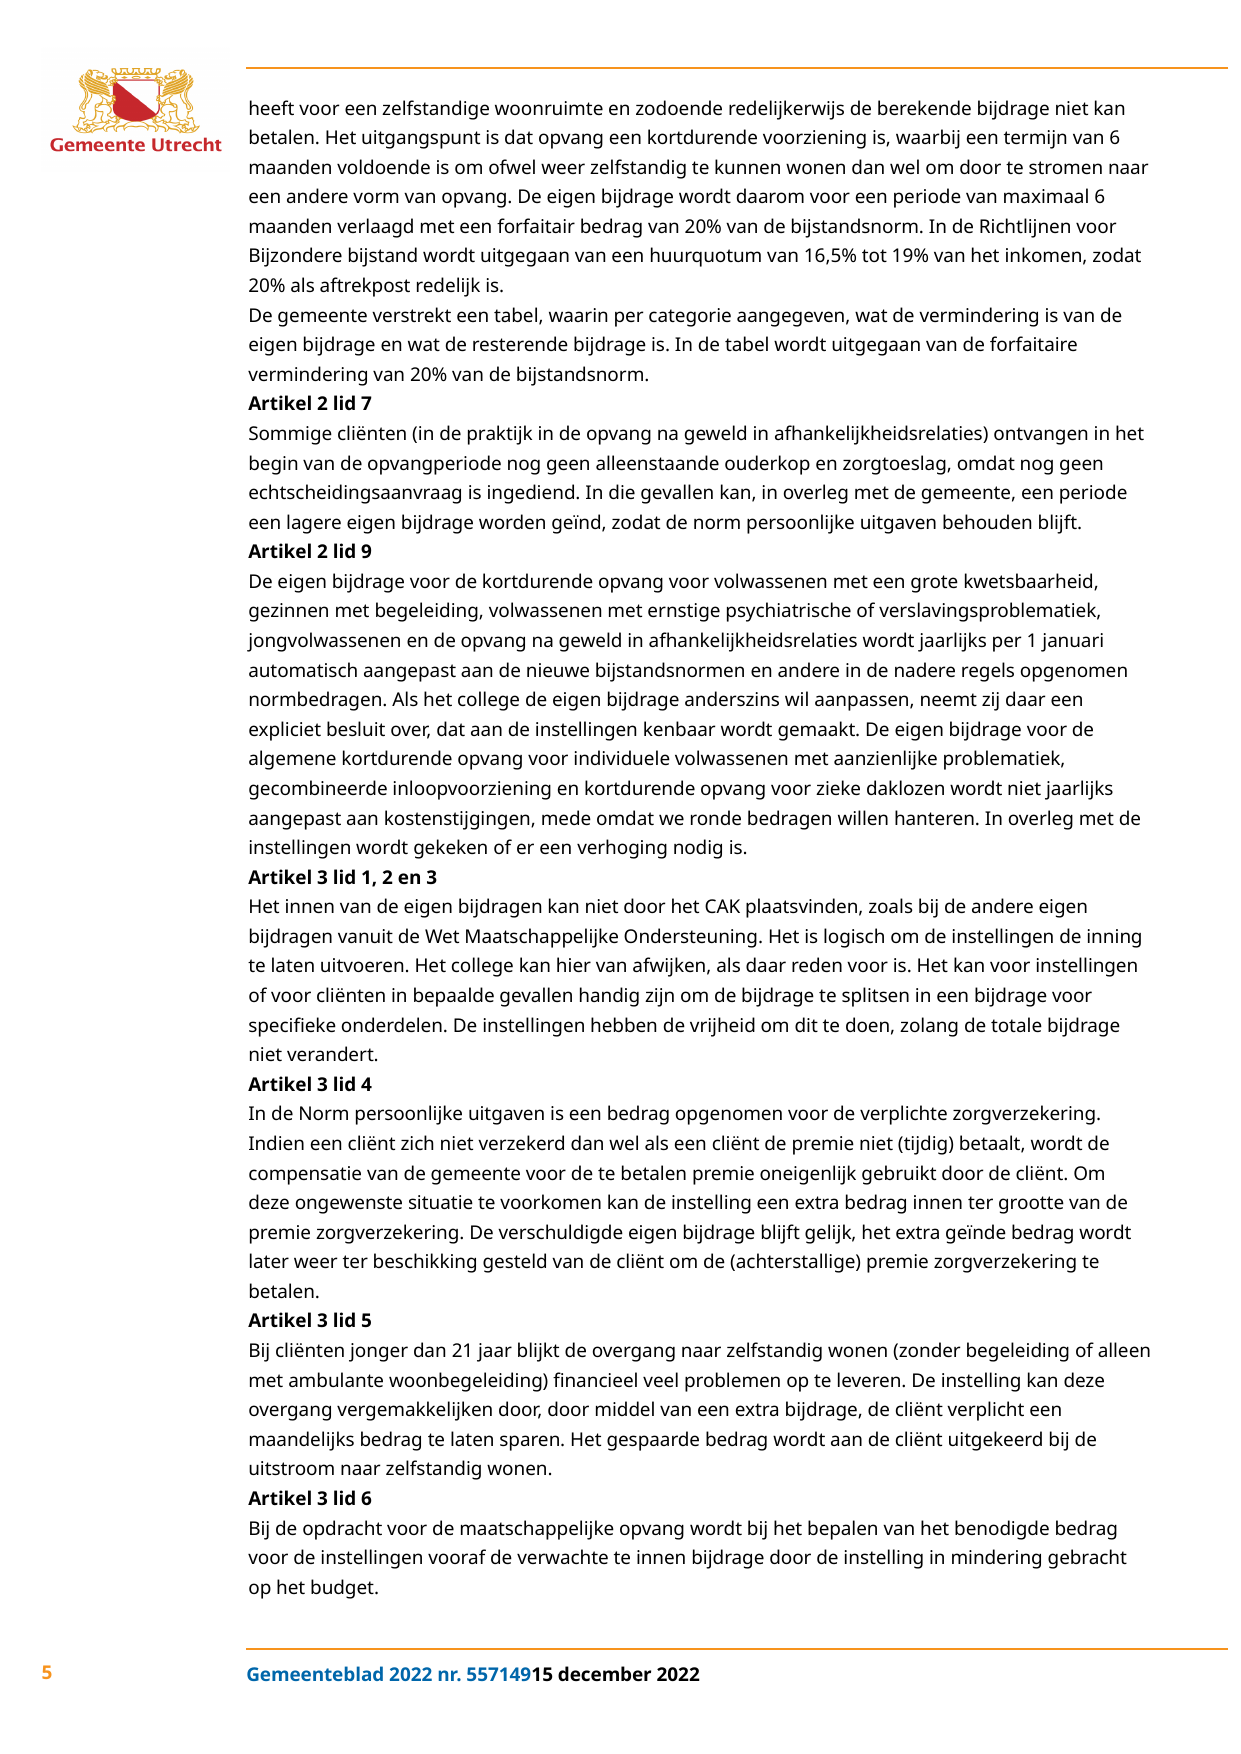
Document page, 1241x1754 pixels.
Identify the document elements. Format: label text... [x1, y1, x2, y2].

text De gemeente verstrekt een tabel, waarin per categorie aangegeven, wat de vermindering is van de eigen bijdrage en wat de resterende bijdrage is. In de tabel wordt uitgegaan van de forfaitaire vermindering van 20% van de bijstandsnorm. [248, 302, 1152, 387]
picture [41, 47, 231, 172]
text Artikel 2 lid 7 [248, 391, 1152, 416]
text Artikel 2 lid 9 [248, 538, 1152, 564]
text Artikel 3 lid 5 [248, 1308, 1152, 1333]
text De eigen bijdrage voor de kortdurende opvang voor volwassenen met een grote kwetsbaarheid, gezinnen met begeleiding, volwassenen met ernstige psychiatrische of verslavingsproblematiek, jongvolwassenen en de opvang na geweld in afhankelijkheidsrelaties wordt jaarlijks per 1 januari automatisch aangepast aan de nieuwe bijstandsnormen en andere in de nadere regels opgenomen normbedragen. Als het college de eigen bijdrage anderszins wil aanpassen, neemt zij daar een expliciet besluit over, dat aan de instellingen kenbaar wordt gemaakt. De eigen bijdrage voor de algemene kortdurende opvang voor individuele volwassenen met aanzienlijke problematiek, gecombineerde inloopvoorziening en kortdurende opvang voor zieke daklozen wordt niet jaarlijks aangepast aan kostenstijgingen, mede omdat we ronde bedragen willen hanteren. In overleg met de instellingen wordt gekeken of er een verhoging nodig is. [248, 568, 1152, 860]
text Artikel 3 lid 1, 2 en 3 [248, 864, 1152, 890]
text heeft voor een zelfstandige woonruimte en zodoende redelijkerwijs de berekende bijdrage niet kan betalen. Het uitgangspunt is dat opvang een kortdurende voorziening is, waarbij een termijn van 6 maanden voldoende is om ofwel weer zelfstandig te kunnen wonen dan wel om door te stromen naar een andere vorm van opvang. De eigen bijdrage wordt daarom voor een periode van maximaal 6 maanden verlaagd met een forfaitair bedrag van 20% van de bijstandsnorm. In de Richtlijnen voor Bijzondere bijstand wordt uitgegaan van een huurquotum van 16,5% tot 19% van het inkomen, zodat 20% als aftrekpost redelijk is. [248, 95, 1152, 298]
text Bij de opdracht voor de maatschappelijke opvang wordt bij het bepalen van het benodigde bedrag voor de instellingen vooraf de verwachte te innen bijdrage door de instelling in mindering gebracht op het budget. [248, 1515, 1152, 1600]
text In de Norm persoonlijke uitgaven is een bedrag opgenomen voor de verplichte zorgverzekering. Indien een cliënt zich niet verzekerd dan wel als een cliënt de premie niet (tijdig) betaalt, wordt de compensatie van de gemeente voor de te betalen premie oneigenlijk gebruikt door de cliënt. Om deze ongewenste situatie te voorkomen kan de instelling een extra bedrag innen ter grootte van de premie zorgverzekering. De verschuldigde eigen bijdrage blijft gelijk, het extra geïnde bedrag wordt later weer ter beschikking gesteld van de cliënt om de (achterstallige) premie zorgverzekering te betalen. [248, 1101, 1152, 1304]
text Sommige cliënten (in de praktijk in de opvang na geweld in afhankelijkheidsrelaties) ontvangen in het begin van de opvangperiode nog geen alleenstaande ouderkop en zorgtoeslag, omdat nog geen echtscheidingsaanvraag is ingediend. In die gevallen kan, in overleg met de gemeente, een periode een lagere eigen bijdrage worden geïnd, zodat de norm persoonlijke uitgaven behouden blijft. [248, 420, 1152, 535]
text Artikel 3 lid 6 [248, 1485, 1152, 1511]
text Artikel 3 lid 4 [248, 1071, 1152, 1097]
text Het innen van de eigen bijdragen kan niet door het CAK plaatsvinden, zoals bij de andere eigen bijdragen vanuit de Wet Maatschappelijke Ondersteuning. Het is logisch om de instellingen de inning te laten uitvoeren. Het college kan hier van afwijken, als daar reden voor is. Het kan voor instellingen of voor cliënten in bepaalde gevallen handig zijn om de bijdrage te splitsen in een bijdrage voor specifieke onderdelen. De instellingen hebben de vrijheid om dit te doen, zolang de totale bijdrage niet verandert. [248, 893, 1152, 1067]
text Bij cliënten jonger dan 21 jaar blijkt de overgang naar zelfstandig wonen (zonder begeleiding of alleen met ambulante woonbegeleiding) financieel veel problemen op te leveren. De instelling kan deze overgang vergemakkelijken door, door middel van een extra bijdrage, de cliënt verplicht een maandelijks bedrag te laten sparen. Het gespaarde bedrag wordt aan de cliënt uitgekeerd bij de uitstroom naar zelfstandig wonen. [248, 1337, 1152, 1481]
